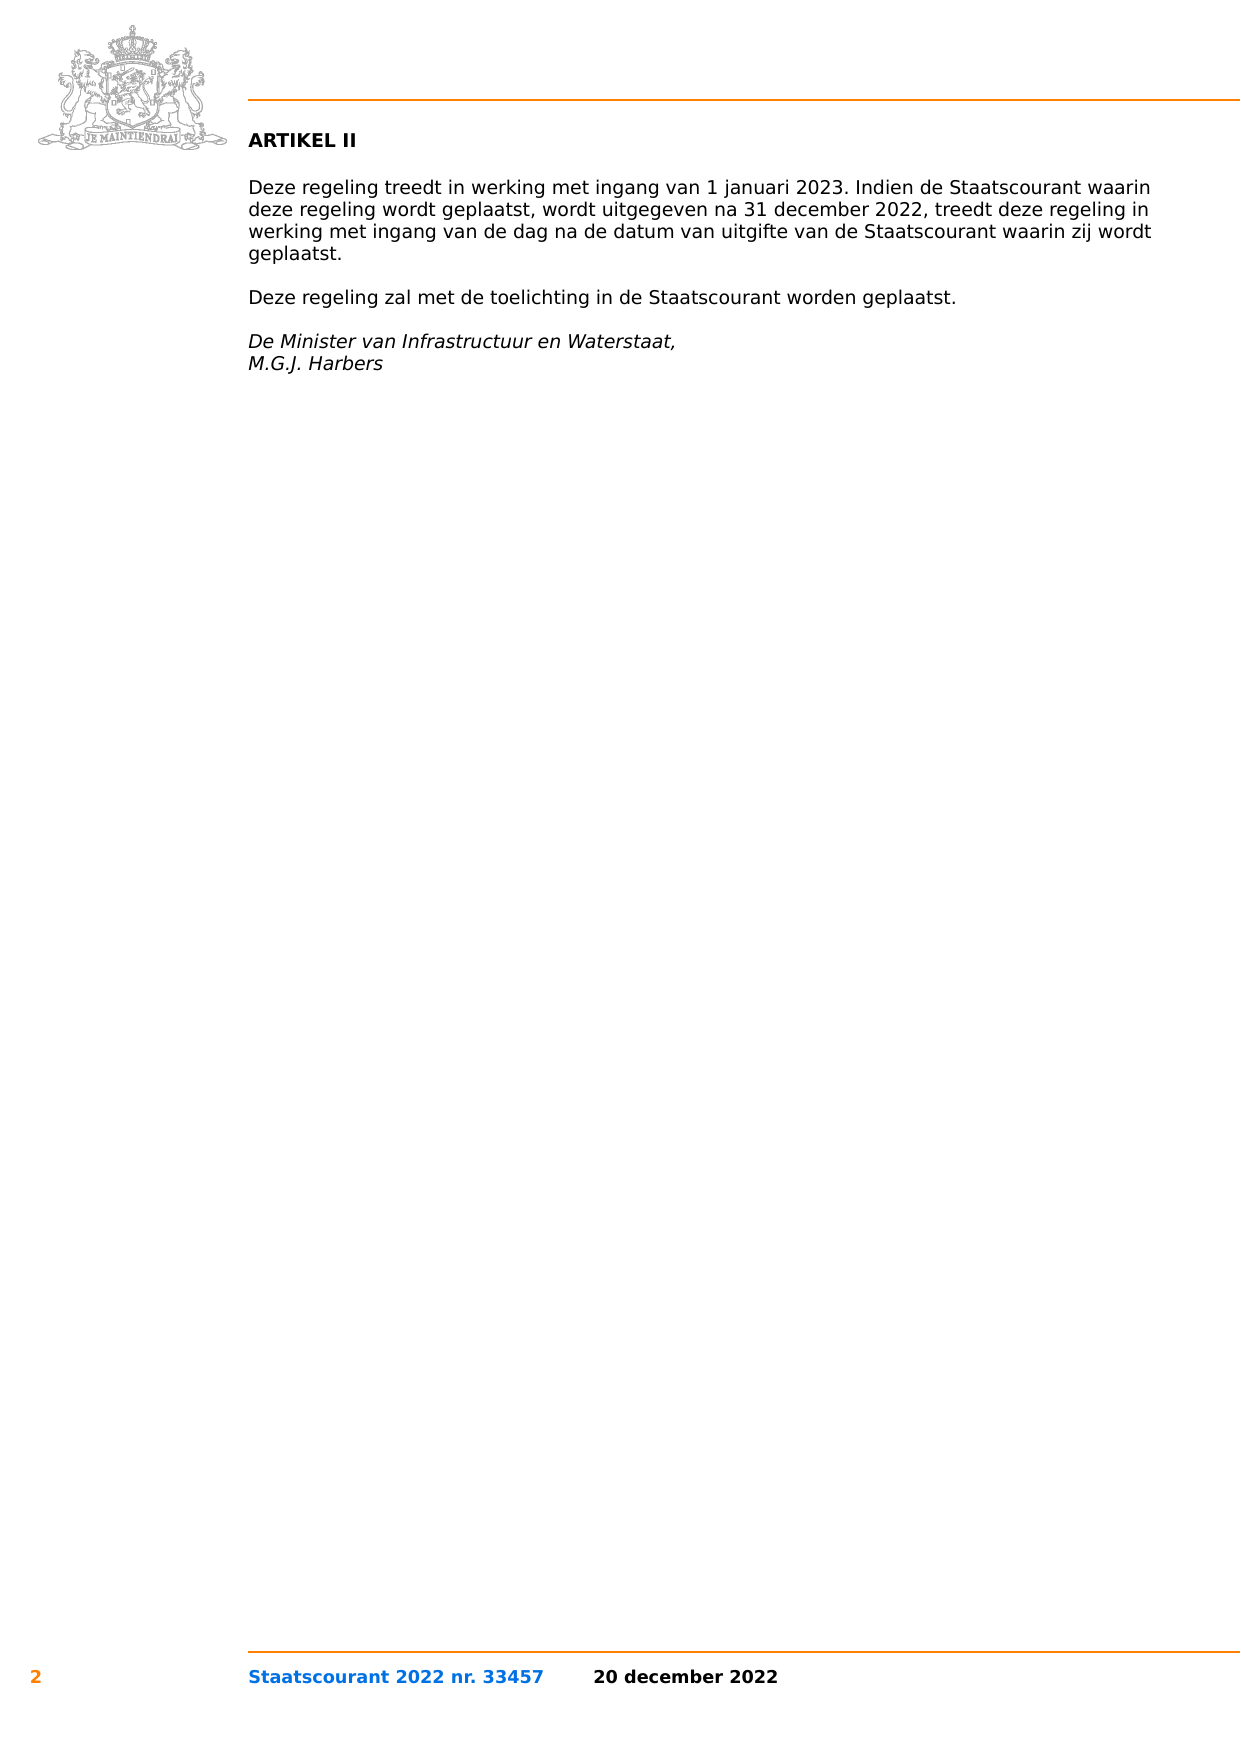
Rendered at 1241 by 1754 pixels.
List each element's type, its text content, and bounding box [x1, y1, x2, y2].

text Deze regeling treedt in werking met ingang van 1 januari 2023. Indien de Staatscourant waarin deze regeling wordt geplaatst, wordt uitgegeven na 31 december 2022, treedt deze regeling in werking met ingang van de dag na de datum van uitgifte van de Staatscourant waarin zij wordt geplaatst. [248, 177, 1163, 265]
subtitle ARTIKEL II [248, 130, 1163, 152]
picture [38, 25, 227, 150]
text Deze regeling zal met de toelichting in de Staatscourant worden geplaatst. [248, 287, 1163, 309]
text De Minister van Infrastructuur en Waterstaat, M.G.J. Harbers [248, 331, 1163, 374]
